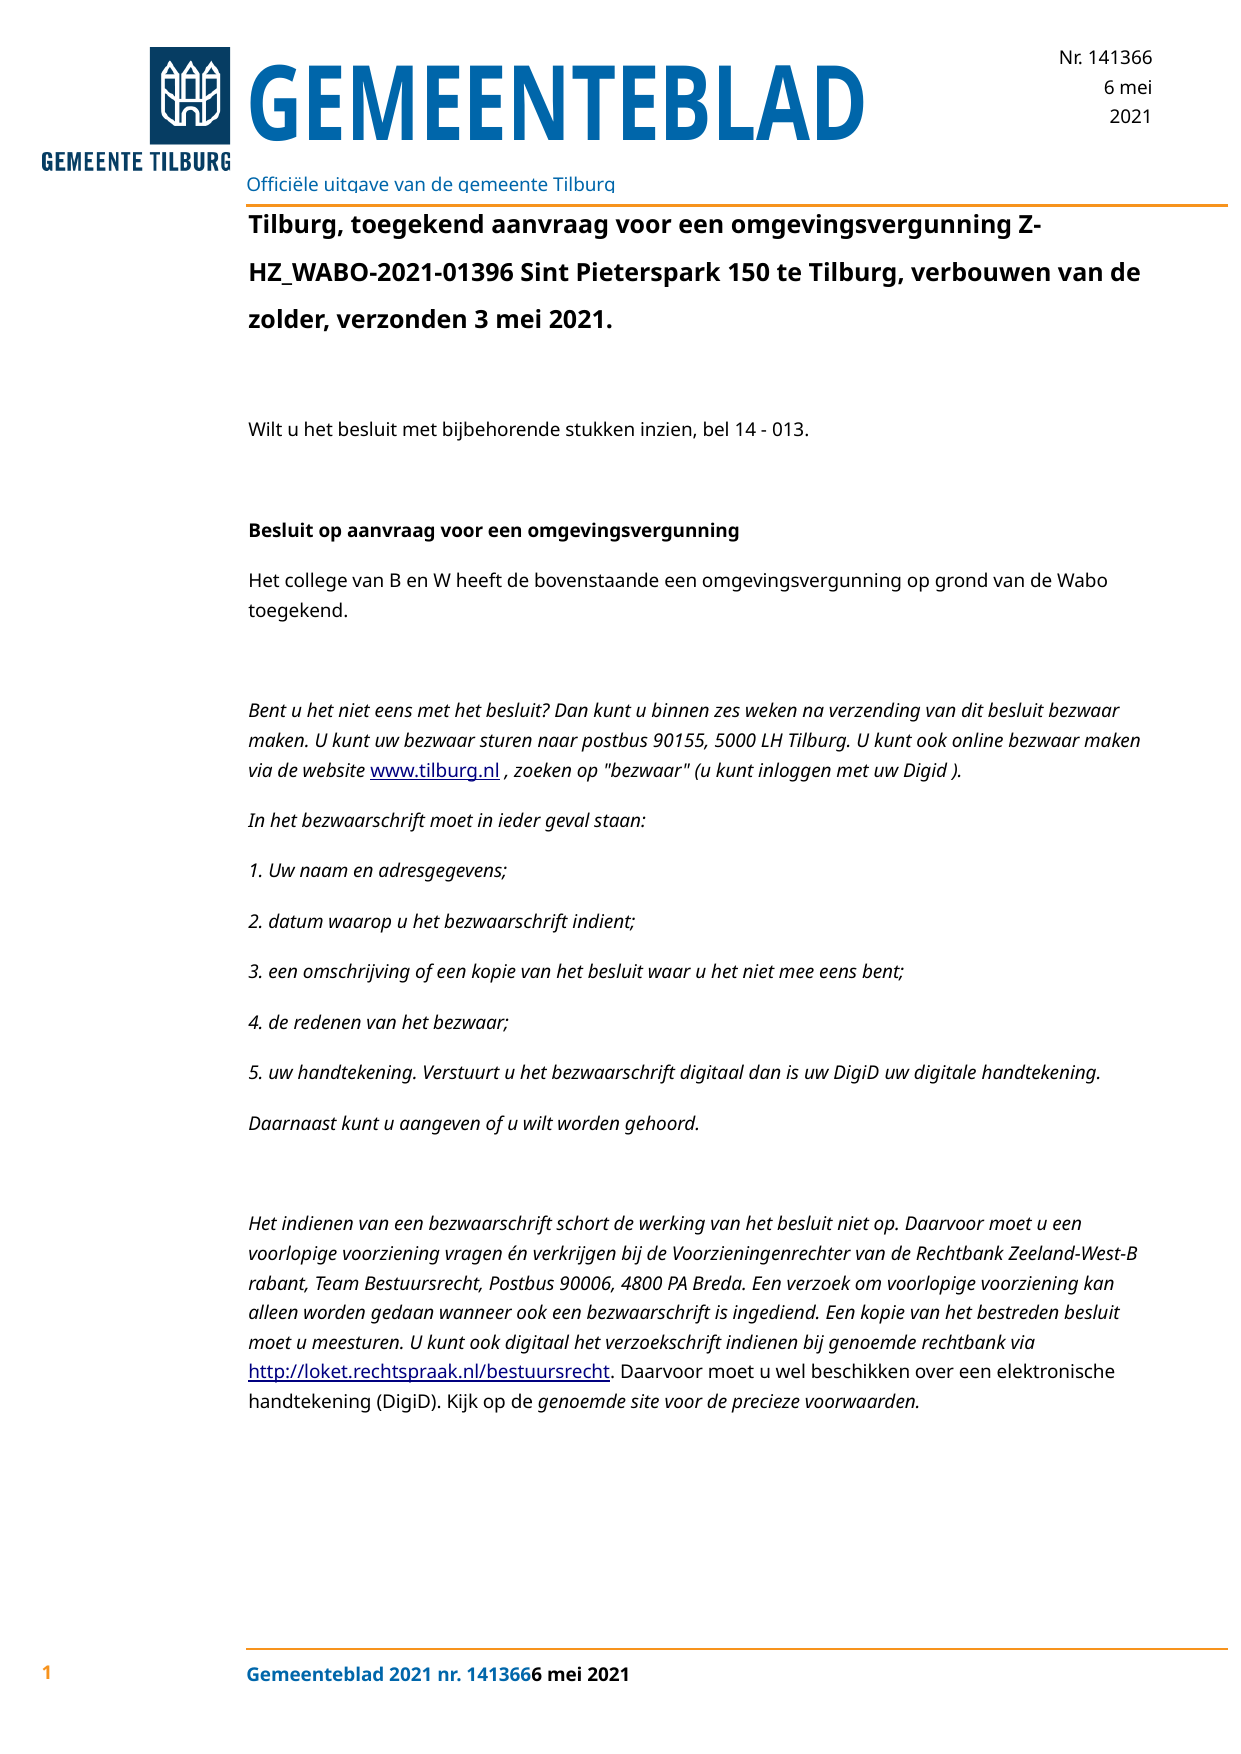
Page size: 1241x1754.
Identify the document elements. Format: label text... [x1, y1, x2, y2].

text Het indienen van een bezwaarschrift schort de werking van het besluit niet op. Daarvoor moet u een voorlopige voorziening vragen én verkrijgen bij de Voorzieningenrechter van de Rechtbank Zeeland-West-B rabant, Team Bestuursrecht, Postbus 90006, 4800 PA Breda. Een verzoek om voorlopige voorziening kan alleen worden gedaan wanneer ook een bezwaarschrift is ingediend. Een kopie van het bestreden besluit moet u meesturen. U kunt ook digitaal het verzoekschrift indienen bij genoemde rechtbank via http://loket.rechtspraak.nl/bestuursrecht. Daarvoor moet u wel beschikken over een elektronische handtekening (DigiD). Kijk op de genoemde site voor de precieze voorwaarden. [248, 1211, 1152, 1414]
text Het college van B en W heeft de bovenstaande een omgevingsvergunning op grond van de Wabo toegekend. [248, 567, 1152, 622]
text 5. uw handtekening. Verstuurt u het bezwaarschrift digitaal dan is uw DigiD uw digitale handtekening. [248, 1059, 1152, 1085]
text In het bezwaarschrift moet in ieder geval staan: [248, 807, 1152, 833]
text Besluit op aanvraag voor een omgevingsvergunning [248, 517, 1152, 542]
text 2. datum waarop u het bezwaarschrift indient; [248, 908, 1152, 934]
text 3. een omschrijving of een kopie van het besluit waar u het niet mee eens bent; [248, 958, 1152, 984]
text 4. de redenen van het bezwaar; [248, 1009, 1152, 1034]
text Wilt u het besluit met bijbehorende stukken inzien, bel 14 - 013. [248, 416, 1152, 442]
text Daarnaast kunt u aangeven of u wilt worden gehoord. [248, 1110, 1152, 1135]
text Bent u het niet eens met het besluit? Dan kunt u binnen zes weken na verzending van dit besluit bezwaar maken. U kunt uw bezwaar sturen naar postbus 90155, 5000 LH Tilburg. U kunt ook online bezwaar maken via de website www.tilburg.nl , zoeken op "bezwaar" (u kunt inloggen met uw Digid ). [248, 698, 1152, 782]
text Tilburg, toegekend aanvraag voor een omgevingsvergunning Z-HZ_WABO-2021-01396 Sint Pieterspark 150 te Tilburg, verbouwen van de zolder, verzonden 3 mei 2021. [248, 207, 1152, 336]
text 1. Uw naam en adresgegevens; [248, 858, 1152, 883]
picture [41, 47, 231, 172]
